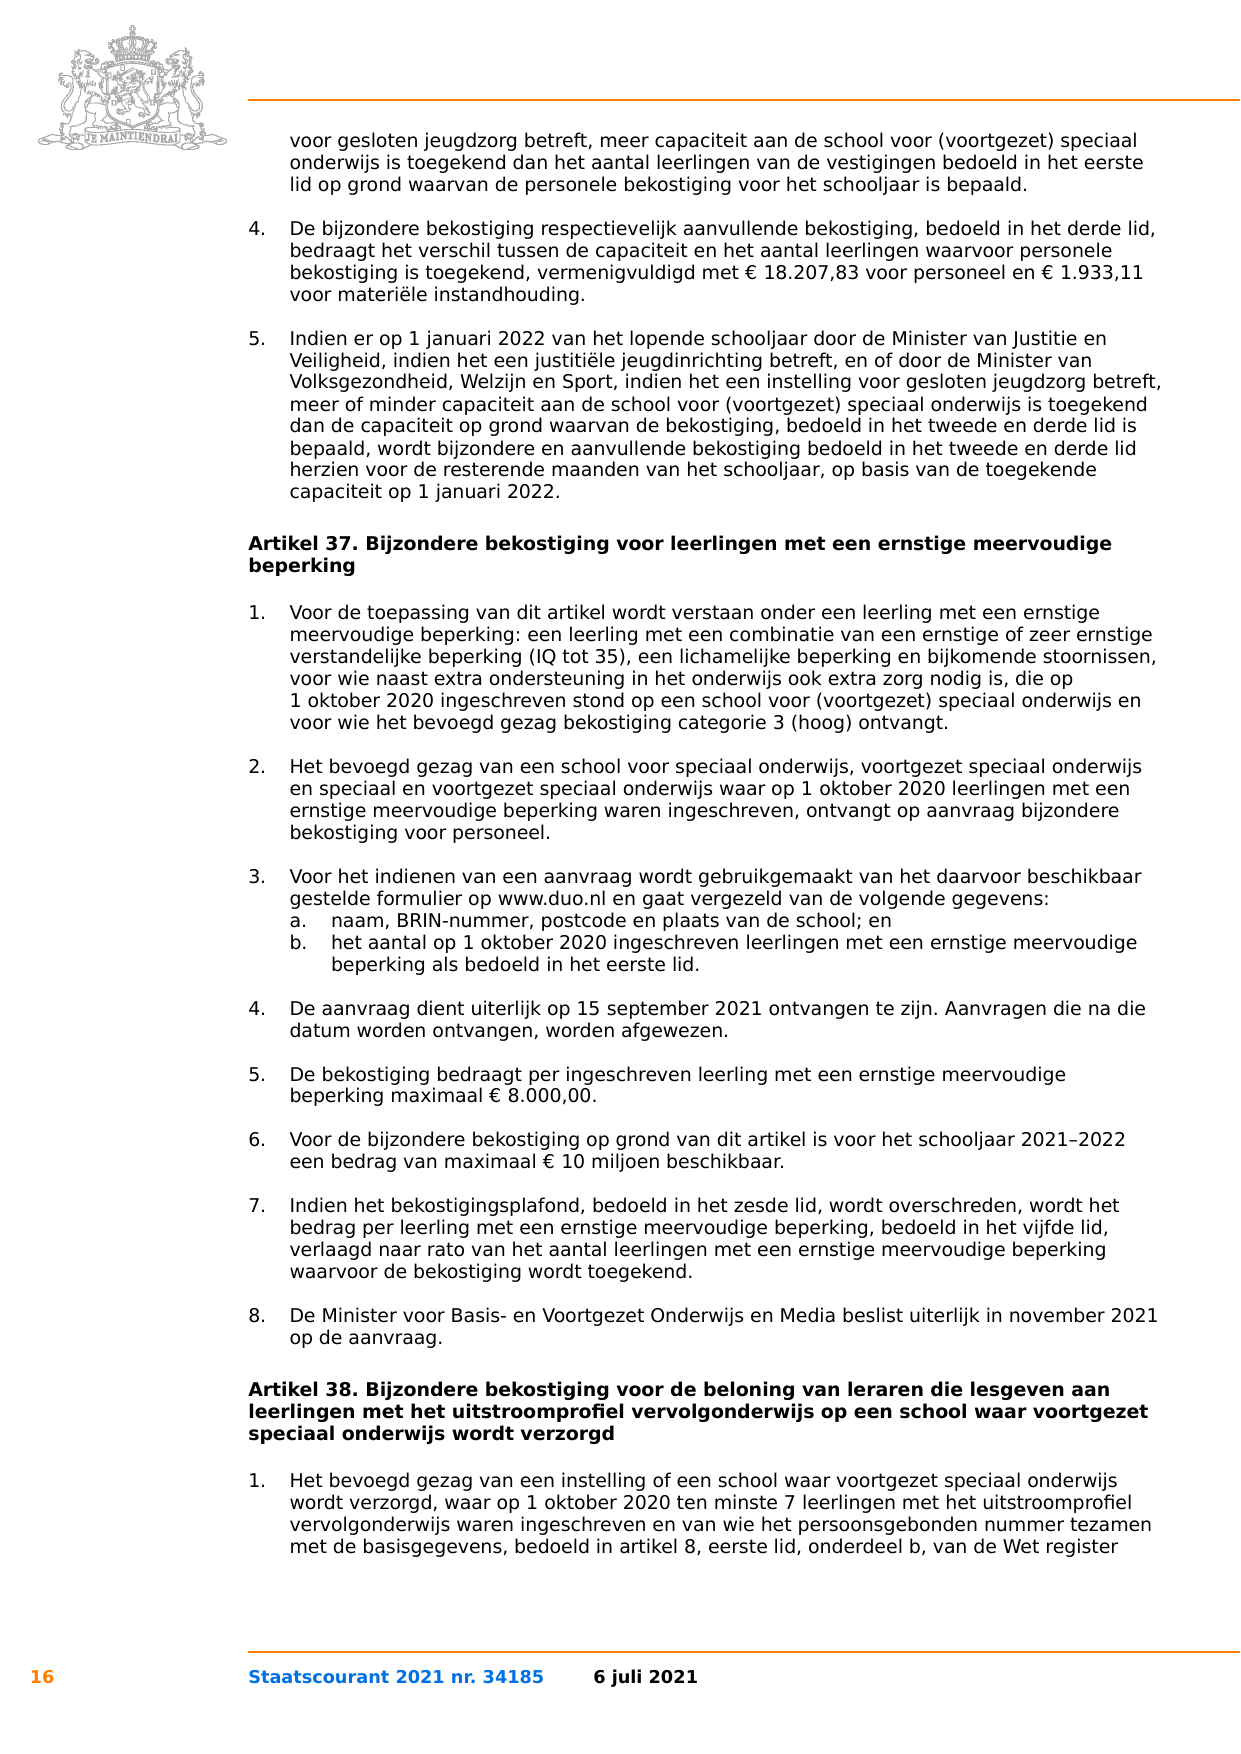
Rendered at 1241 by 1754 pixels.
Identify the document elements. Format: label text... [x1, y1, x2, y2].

text 1. Voor de toepassing van dit artikel wordt verstaan onder een leerling met een ernstige meervoudige beperking: een leerling met een combinatie van een ernstige of zeer ernstige verstandelijke beperking (IQ tot 35), een lichamelijke beperking en bijkomende stoornissen, voor wie naast extra ondersteuning in het onderwijs ook extra zorg nodig is, die op 1 oktober 2020 ingeschreven stond op een school voor (voortgezet) speciaal onderwijs en voor wie het bevoegd gezag bekostiging categorie 3 (hoog) ontvangt. [248, 602, 1163, 734]
text a. naam, BRIN-nummer, postcode en plaats van de school; en [289, 910, 1163, 932]
subtitle Artikel 37. Bijzondere bekostiging voor leerlingen met een ernstige meervoudige beperking [248, 533, 1163, 577]
picture [38, 25, 227, 150]
text 5. Indien er op 1 januari 2022 van het lopende schooljaar door de Minister van Justitie en Veiligheid, indien het een justitiële jeugdinrichting betreft, en of door de Minister van Volksgezondheid, Welzijn en Sport, indien het een instelling voor gesloten jeugdzorg betreft, meer of minder capaciteit aan de school voor (voortgezet) speciaal onderwijs is toegekend dan de capaciteit op grond waarvan de bekostiging, bedoeld in het tweede en derde lid is bepaald, wordt bijzondere en aanvullende bekostiging bedoeld in het tweede en derde lid herzien voor de resterende maanden van het schooljaar, op basis van de toegekende capaciteit op 1 januari 2022. [248, 327, 1163, 503]
text 4. De aanvraag dient uiterlijk op 15 september 2021 ontvangen te zijn. Aanvragen die na die datum worden ontvangen, worden afgewezen. [248, 998, 1163, 1042]
text 7. Indien het bekostigingsplafond, bedoeld in het zesde lid, wordt overschreden, wordt het bedrag per leerling met een ernstige meervoudige beperking, bedoeld in het vijfde lid, verlaagd naar rato van het aantal leerlingen met een ernstige meervoudige beperking waarvoor de bekostiging wordt toegekend. [248, 1195, 1163, 1283]
text 6. Voor de bijzondere bekostiging op grond van dit artikel is voor het schooljaar 2021–2022 een bedrag van maximaal € 10 miljoen beschikbaar. [248, 1129, 1163, 1173]
text b. het aantal op 1 oktober 2020 ingeschreven leerlingen met een ernstige meervoudige beperking als bedoeld in het eerste lid. [289, 932, 1163, 976]
subtitle Artikel 38. Bijzondere bekostiging voor de beloning van leraren die lesgeven aan leerlingen met het uitstroomprofiel vervolgonderwijs op een school waar voortgezet speciaal onderwijs wordt verzorgd [248, 1379, 1163, 1445]
text 2. Het bevoegd gezag van een school voor speciaal onderwijs, voortgezet speciaal onderwijs en speciaal en voortgezet speciaal onderwijs waar op 1 oktober 2020 leerlingen met een ernstige meervoudige beperking waren ingeschreven, ontvangt op aanvraag bijzondere bekostiging voor personeel. [248, 756, 1163, 844]
text 1. Het bevoegd gezag van een instelling of een school waar voortgezet speciaal onderwijs wordt verzorgd, waar op 1 oktober 2020 ten minste 7 leerlingen met het uitstroomprofiel vervolgonderwijs waren ingeschreven en van wie het persoonsgebonden nummer tezamen met de basisgegevens, bedoeld in artikel 8, eerste lid, onderdeel b, van de Wet register [248, 1470, 1163, 1558]
text voor gesloten jeugdzorg betreft, meer capaciteit aan de school voor (voortgezet) speciaal onderwijs is toegekend dan het aantal leerlingen van de vestigingen bedoeld in het eerste lid op grond waarvan de personele bekostiging voor het schooljaar is bepaald. [248, 130, 1163, 196]
text 3. Voor het indienen van een aanvraag wordt gebruikgemaakt van het daarvoor beschikbaar gestelde formulier op www.duo.nl en gaat vergezeld van de volgende gegevens: [248, 866, 1163, 910]
text 5. De bekostiging bedraagt per ingeschreven leerling met een ernstige meervoudige beperking maximaal € 8.000,00. [248, 1063, 1163, 1107]
text 4. De bijzondere bekostiging respectievelijk aanvullende bekostiging, bedoeld in het derde lid, bedraagt het verschil tussen de capaciteit en het aantal leerlingen waarvoor personele bekostiging is toegekend, vermenigvuldigd met € 18.207,83 voor personeel en € 1.933,11 voor materiële instandhouding. [248, 218, 1163, 306]
text 8. De Minister voor Basis- en Voortgezet Onderwijs en Media beslist uiterlijk in november 2021 op de aanvraag. [248, 1305, 1163, 1349]
